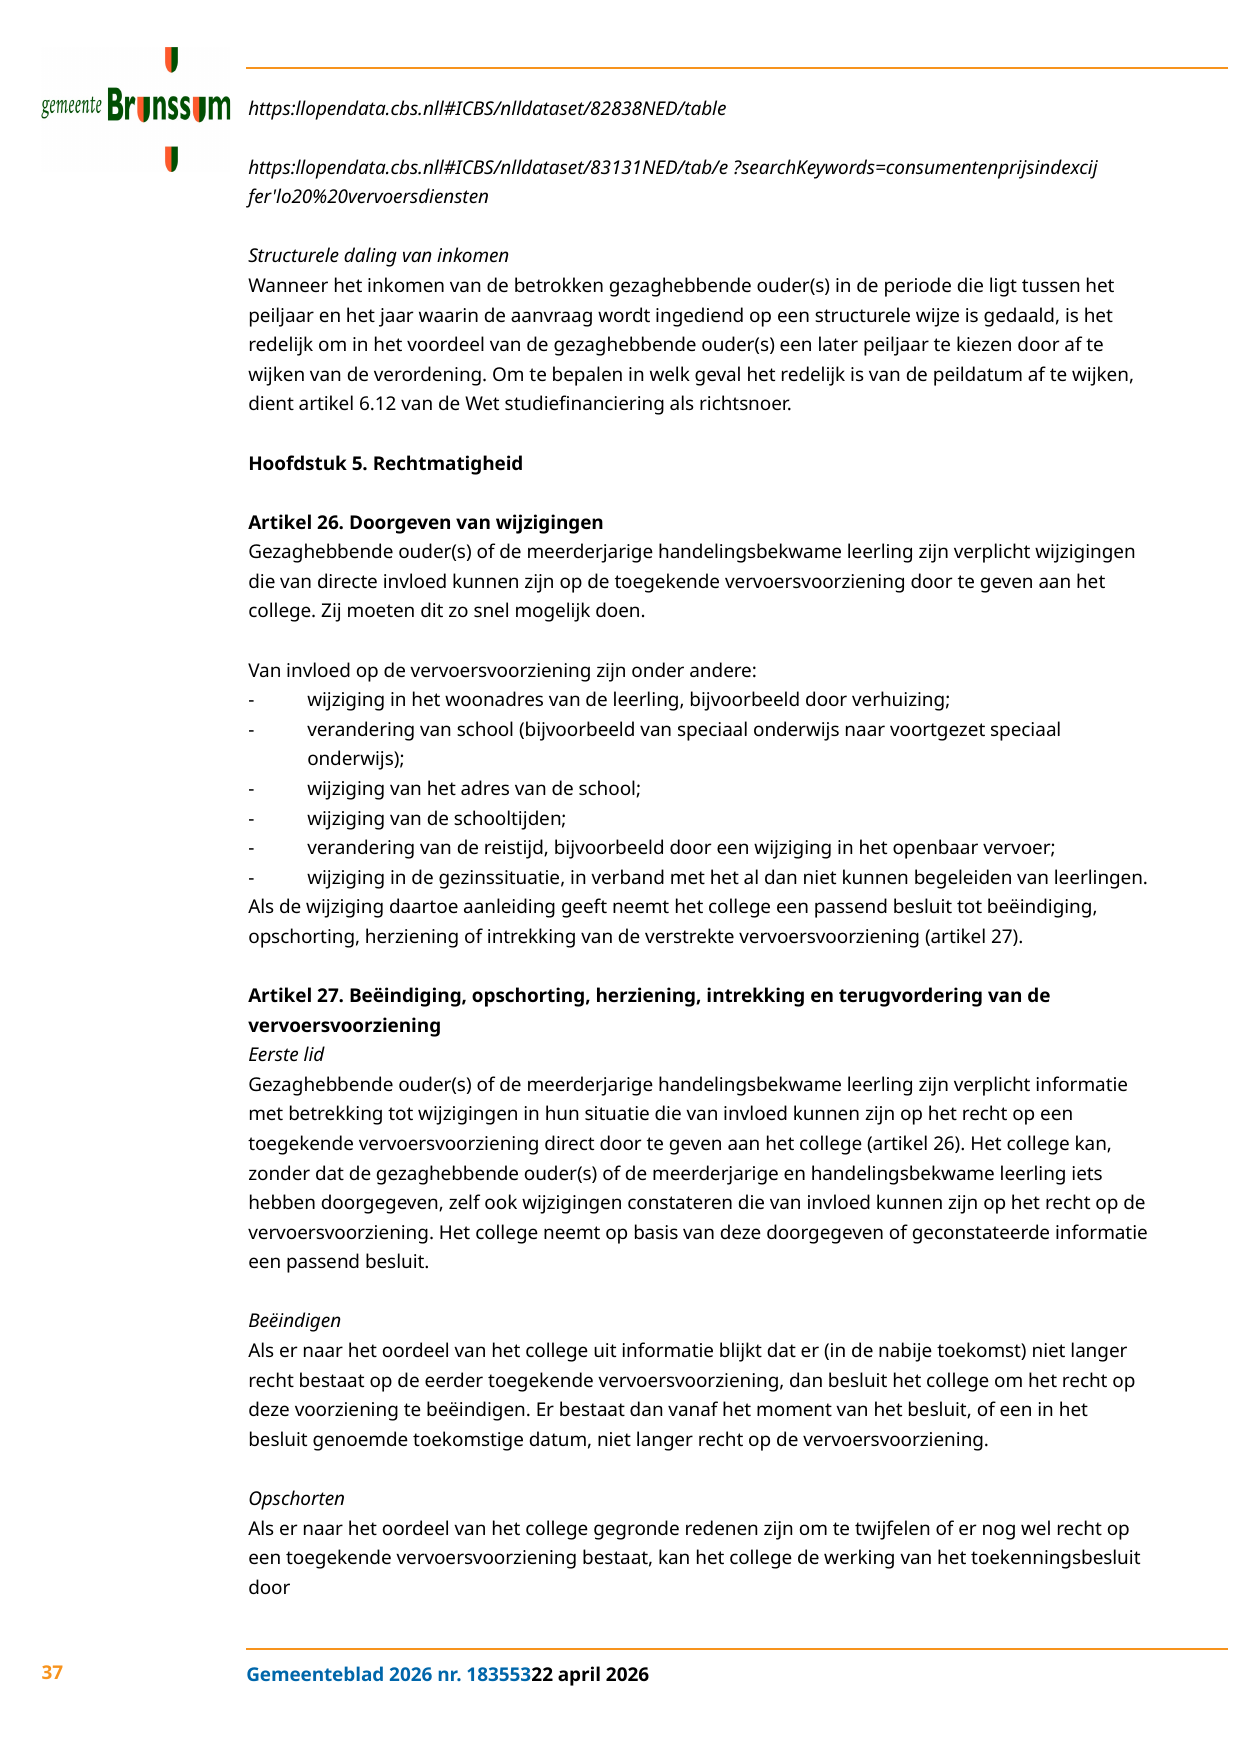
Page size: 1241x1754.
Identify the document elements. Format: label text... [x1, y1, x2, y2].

text Van invloed op de vervoersvoorziening zijn onder andere: [248, 657, 1152, 683]
text https:llopendata.cbs.nll#ICBS/nlldataset/83131NED/tab/e ?searchKeywords=consumentenprijsindexcij fer'lo20%20vervoersdiensten [248, 154, 1152, 209]
list wijziging van het adres van de school; [248, 775, 1152, 801]
picture [41, 47, 231, 172]
list verandering van school (bijvoorbeeld van speciaal onderwijs naar voortgezet speciaal onderwijs); [248, 716, 1152, 771]
list wijziging van de schooltijden; [248, 805, 1152, 831]
list wijziging in de gezinssituatie, in verband met het al dan niet kunnen begeleiden van leerlingen. [248, 864, 1152, 890]
text Artikel 26. Doorgeven van wijzigingen [248, 509, 1152, 535]
text https:llopendata.cbs.nll#ICBS/nlldataset/82838NED/table [248, 95, 1152, 121]
text Als er naar het oordeel van het college gegronde redenen zijn om te twijfelen of er nog wel recht op een toegekende vervoersvoorziening bestaat, kan het college de werking van het toekenningsbesluit door [248, 1515, 1152, 1600]
text Artikel 27. Beëindiging, opschorting, herziening, intrekking en terugvordering van de vervoersvoorziening [248, 982, 1152, 1038]
text Beëindigen [248, 1308, 1152, 1333]
text Eerste lid [248, 1041, 1152, 1067]
text Gezaghebbende ouder(s) of de meerderjarige handelingsbekwame leerling zijn verplicht informatie met betrekking tot wijzigingen in hun situatie die van invloed kunnen zijn op het recht op een toegekende vervoersvoorziening direct door te geven aan het college (artikel 26). Het college kan, zonder dat de gezaghebbende ouder(s) of de meerderjarige en handelingsbekwame leerling iets hebben doorgegeven, zelf ook wijzigingen constateren die van invloed kunnen zijn op het recht op de vervoersvoorziening. Het college neemt op basis van deze doorgegeven of geconstateerde informatie een passend besluit. [248, 1071, 1152, 1274]
text Als er naar het oordeel van het college uit informatie blijkt dat er (in de nabije toekomst) niet langer recht bestaat op de eerder toegekende vervoersvoorziening, dan besluit het college om het recht op deze voorziening te beëindigen. Er bestaat dan vanaf het moment van het besluit, of een in het besluit genoemde toekomstige datum, niet langer recht op de vervoersvoorziening. [248, 1337, 1152, 1452]
text Gezaghebbende ouder(s) of de meerderjarige handelingsbekwame leerling zijn verplicht wijzigingen die van directe invloed kunnen zijn op de toegekende vervoersvoorziening door te geven aan het college. Zij moeten dit zo snel mogelijk doen. [248, 538, 1152, 623]
text Structurele daling van inkomen [248, 243, 1152, 268]
text Hoofdstuk 5. Rechtmatigheid [248, 450, 1152, 476]
text Wanneer het inkomen van de betrokken gezaghebbende ouder(s) in de periode die ligt tussen het peiljaar en het jaar waarin de aanvraag wordt ingediend op een structurele wijze is gedaald, is het redelijk om in het voordeel van de gezaghebbende ouder(s) een later peiljaar te kiezen door af te wijken van de verordening. Om te bepalen in welk geval het redelijk is van de peildatum af te wijken, dient artikel 6.12 van de Wet studiefinanciering als richtsnoer. [248, 272, 1152, 416]
text Als de wijziging daartoe aanleiding geeft neemt het college een passend besluit tot beëindiging, opschorting, herziening of intrekking van de verstrekte vervoersvoorziening (artikel 27). [248, 893, 1152, 949]
list verandering van de reistijd, bijvoorbeeld door een wijziging in het openbaar vervoer; [248, 834, 1152, 860]
list wijziging in het woonadres van de leerling, bijvoorbeeld door verhuizing; [248, 686, 1152, 712]
text Opschorten [248, 1485, 1152, 1511]
